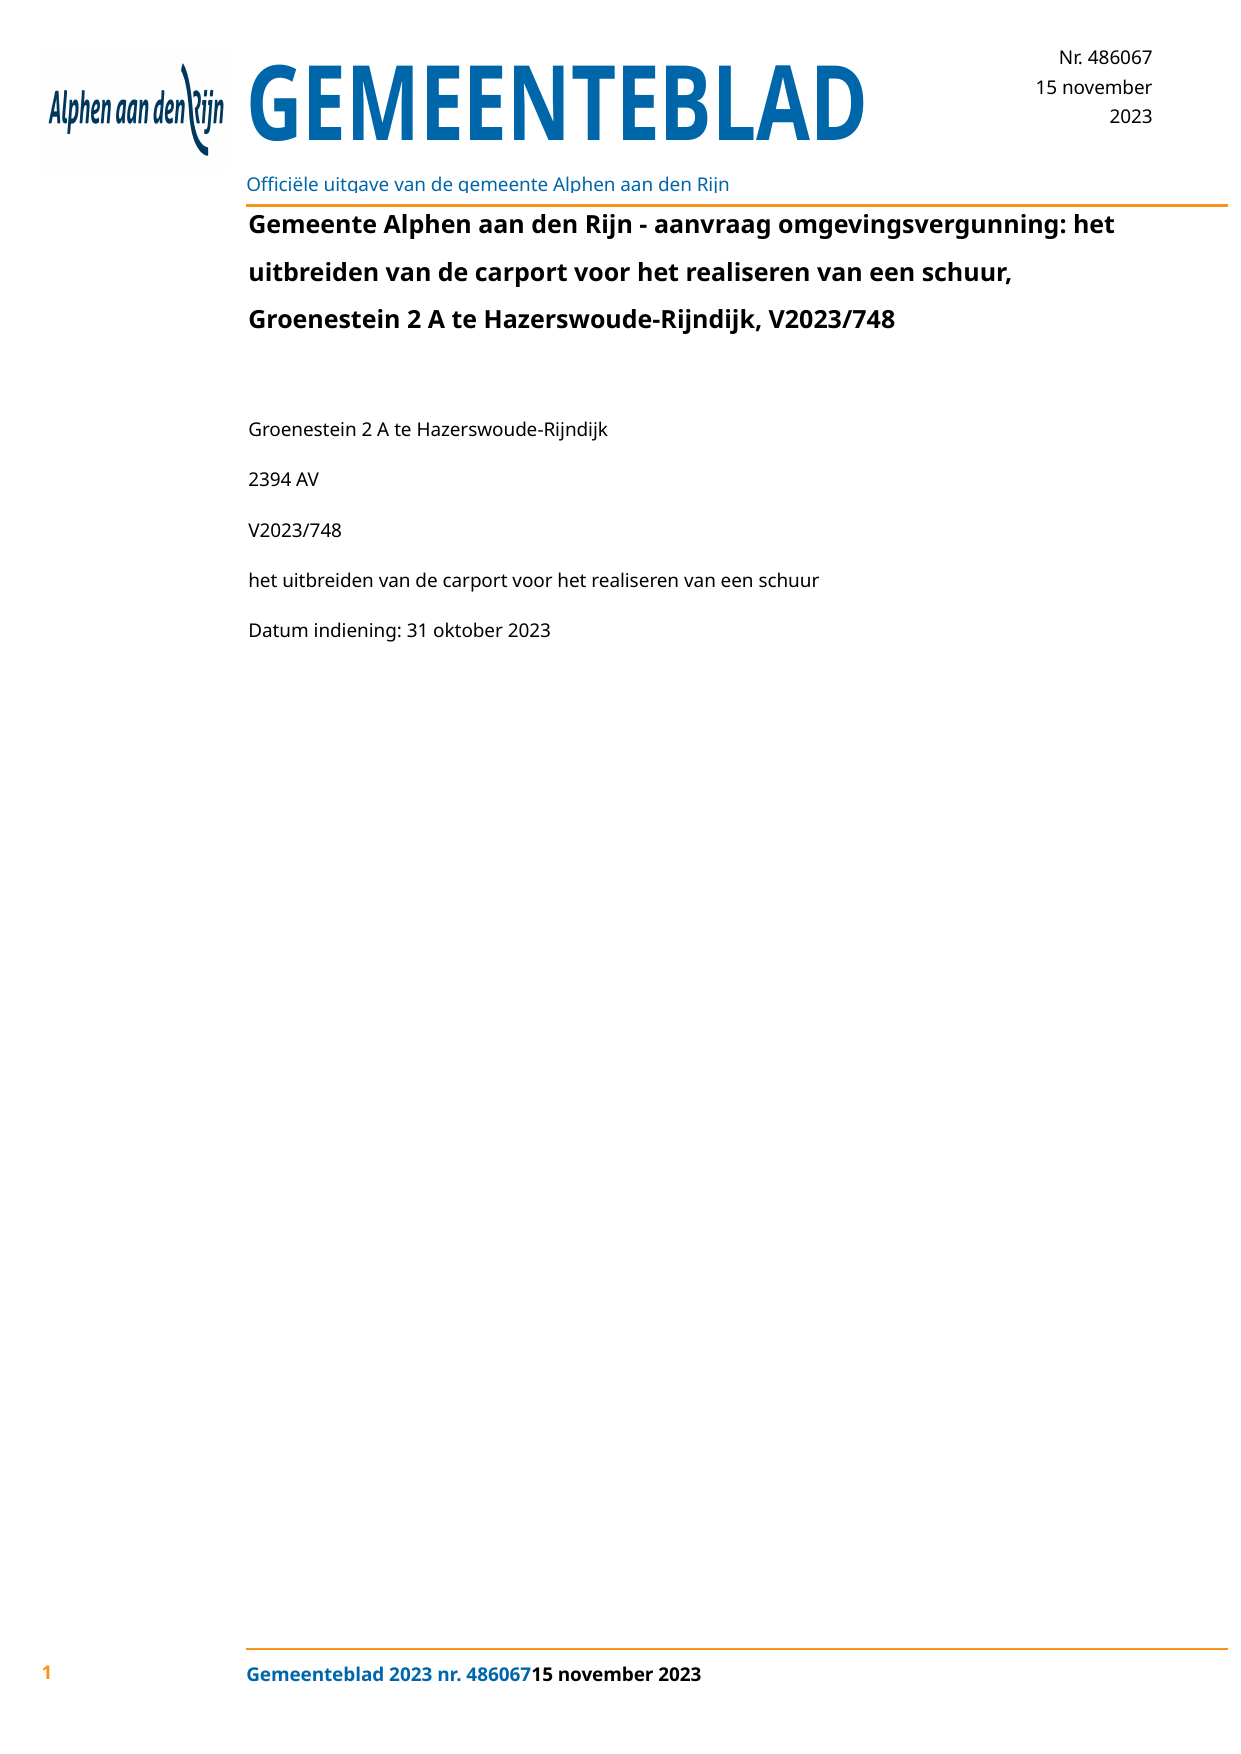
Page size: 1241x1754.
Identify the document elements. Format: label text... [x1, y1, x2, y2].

text Gemeente Alphen aan den Rijn - aanvraag omgevingsvergunning: het uitbreiden van de carport voor het realiseren van een schuur, Groenestein 2 A te Hazerswoude-Rijndijk, V2023/748 [248, 207, 1152, 336]
text Datum indiening: 31 oktober 2023 [248, 618, 1152, 643]
text het uitbreiden van de carport voor het realiseren van een schuur [248, 567, 1152, 593]
picture [41, 47, 231, 172]
text Groenestein 2 A te Hazerswoude-Rijndijk [248, 416, 1152, 442]
text 2394 AV [248, 466, 1152, 492]
text V2023/748 [248, 517, 1152, 542]
